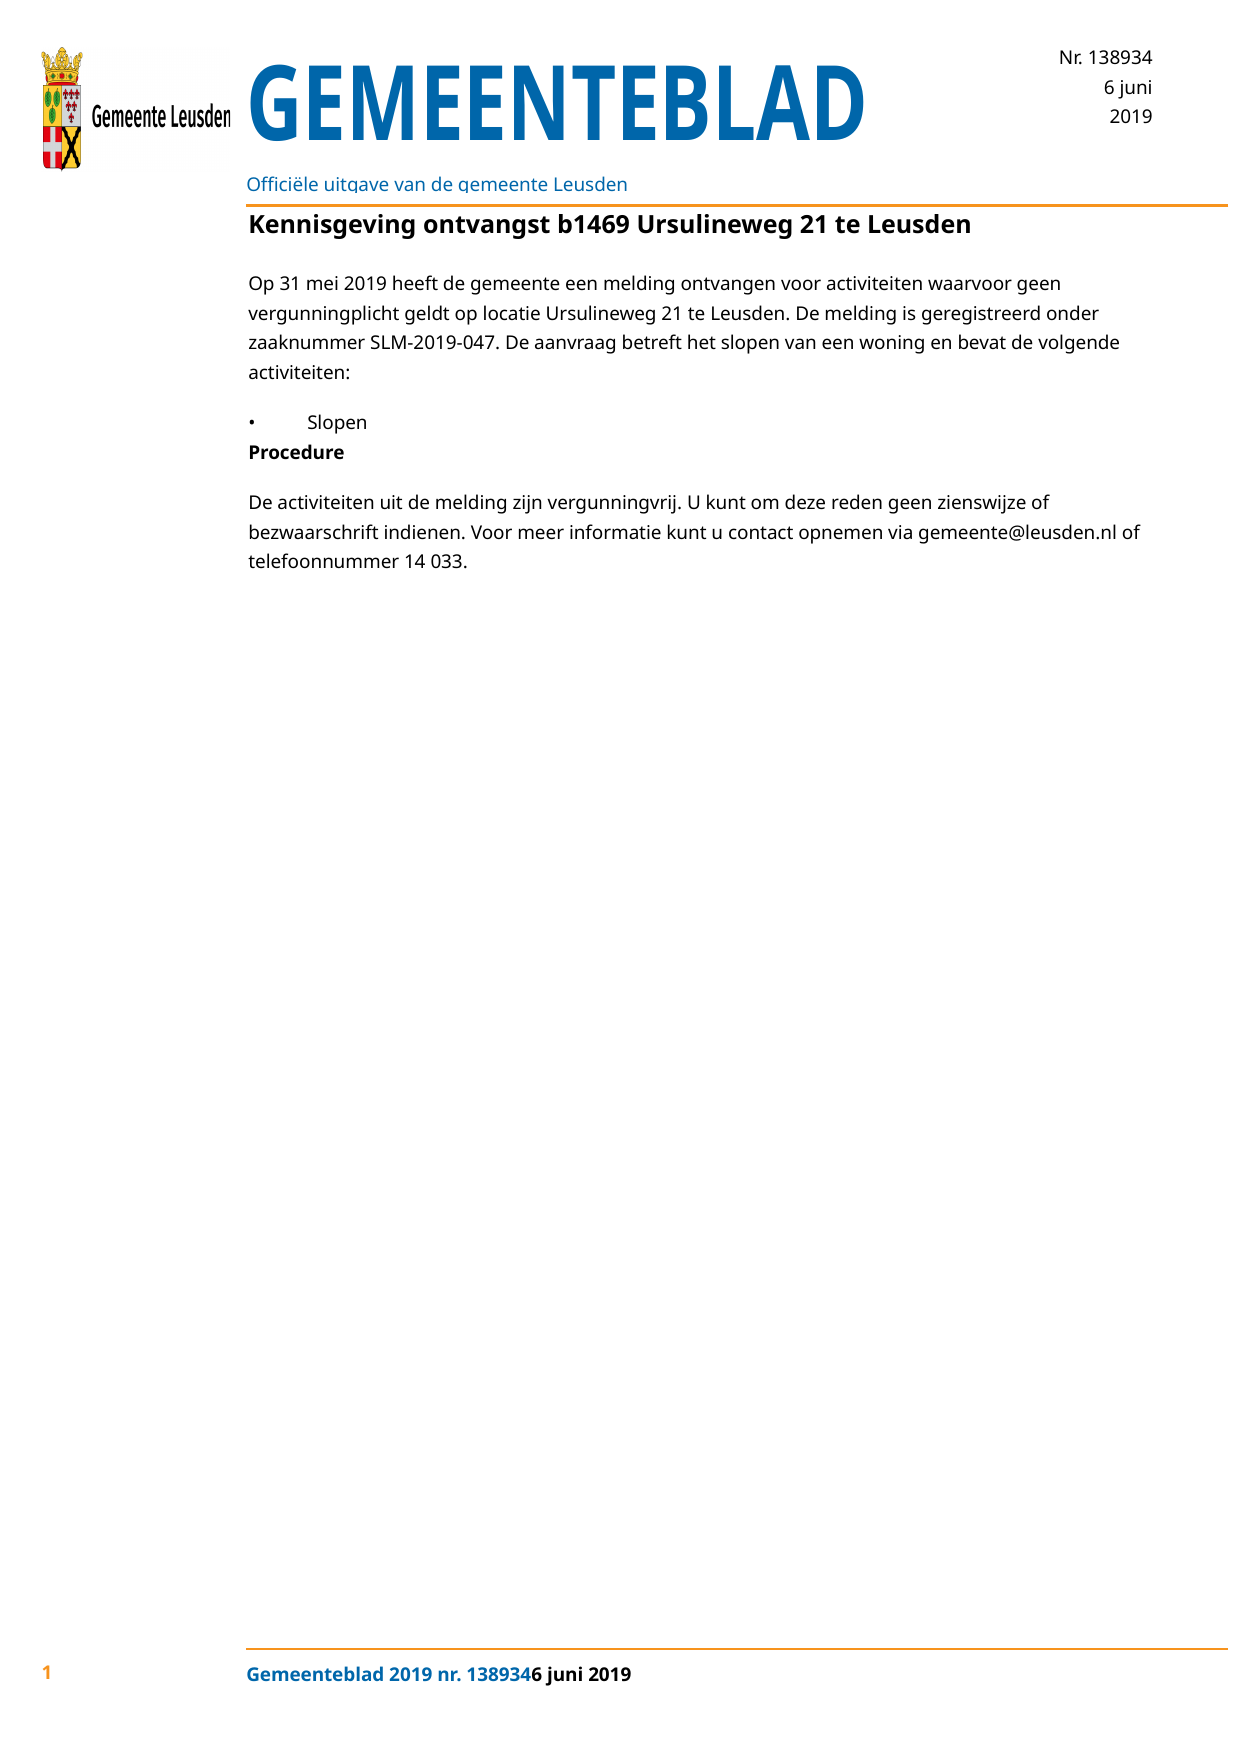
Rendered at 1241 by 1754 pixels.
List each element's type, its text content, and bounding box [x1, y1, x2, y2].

picture [41, 47, 231, 172]
text Kennisgeving ontvangst b1469 Ursulineweg 21 te Leusden [248, 207, 1152, 241]
text De activiteiten uit de melding zijn vergunningvrij. U kunt om deze reden geen zienswijze of bezwaarschrift indienen. Voor meer informatie kunt u contact opnemen via gemeente@leusden.nl of telefoonnummer 14 033. [248, 489, 1152, 574]
text Op 31 mei 2019 heeft de gemeente een melding ontvangen voor activiteiten waarvoor geen vergunningplicht geldt op locatie Ursulineweg 21 te Leusden. De melding is geregistreerd onder zaaknummer SLM-2019-047. De aanvraag betreft het slopen van een woning en bevat de volgende activiteiten: [248, 270, 1152, 385]
text Procedure [248, 439, 1152, 465]
list Slopen [248, 409, 1152, 435]
